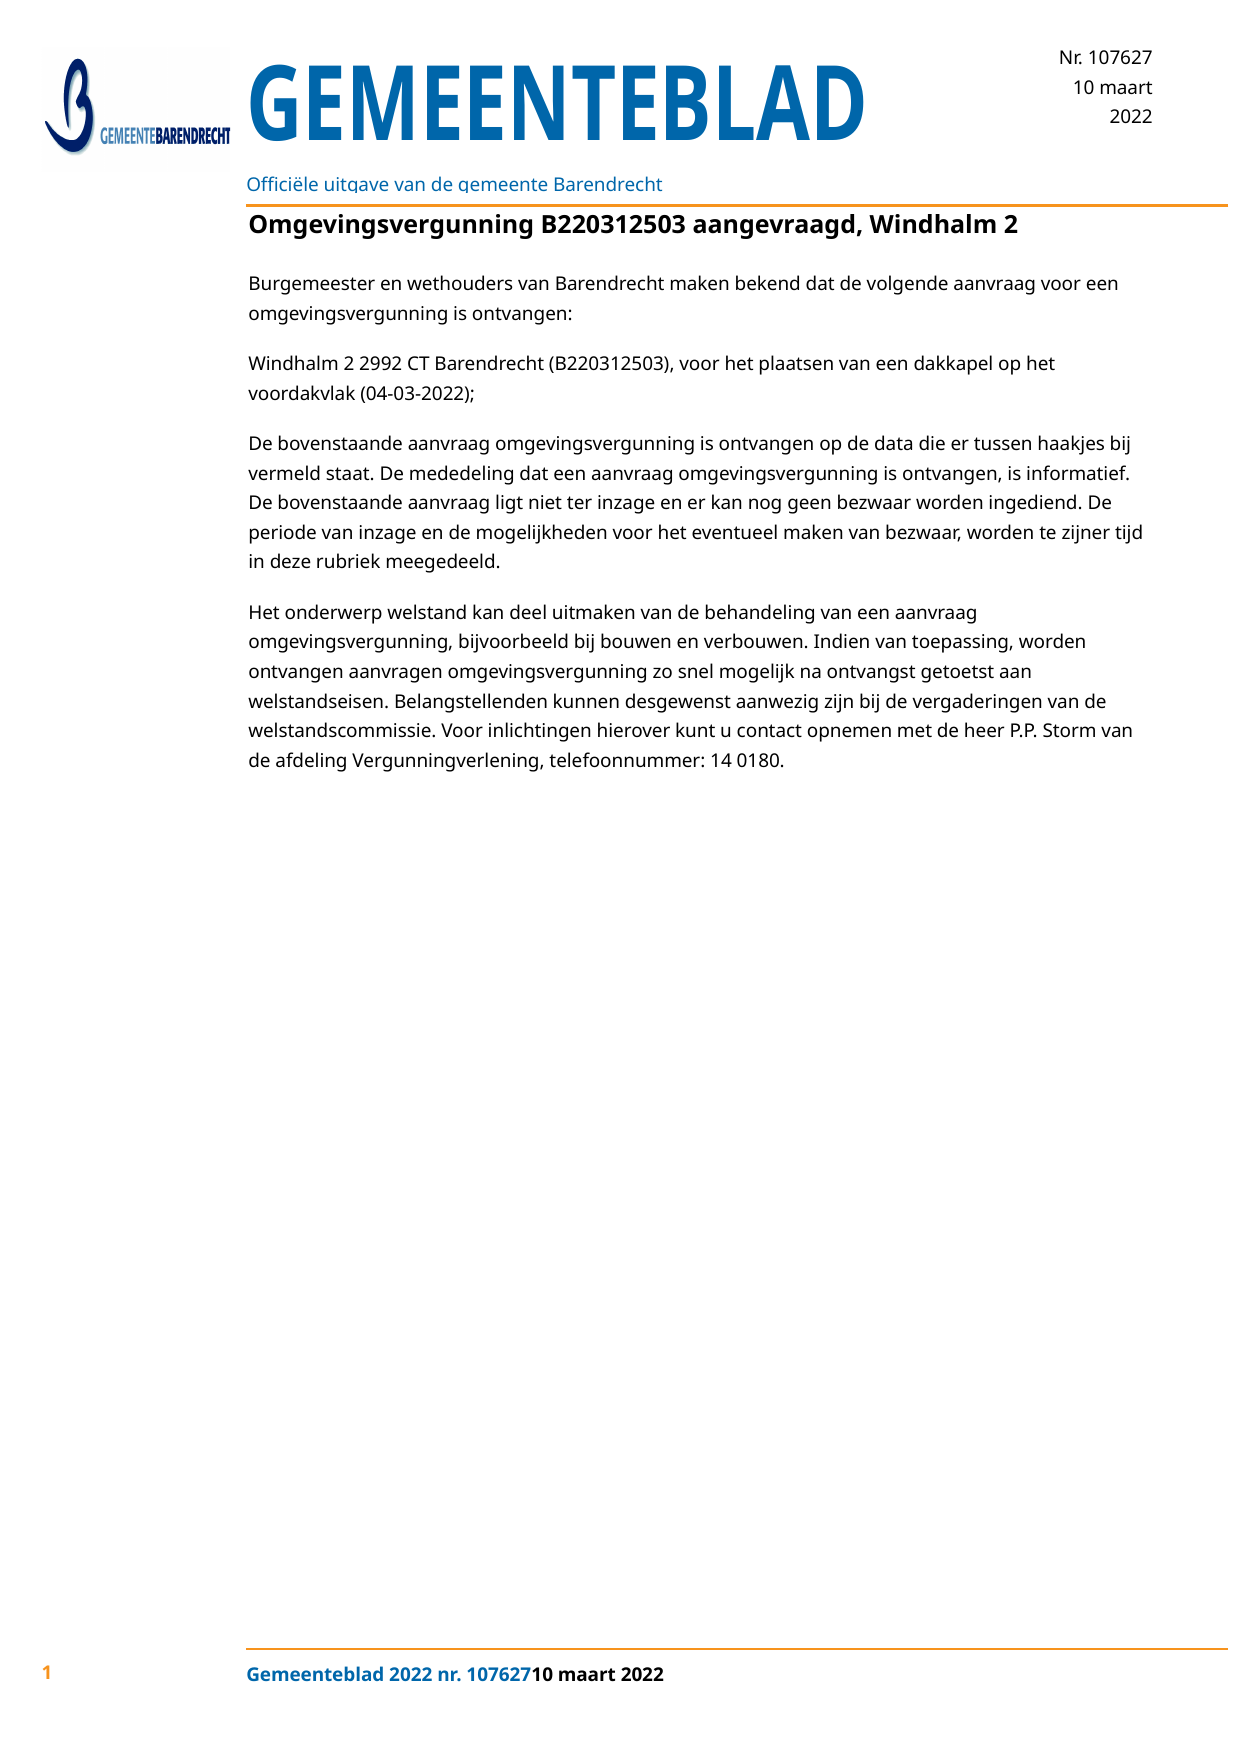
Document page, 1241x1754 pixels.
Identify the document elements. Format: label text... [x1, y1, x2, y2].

picture [41, 47, 231, 172]
text Omgevingsvergunning B220312503 aangevraagd, Windhalm 2 [248, 207, 1152, 241]
text Burgemeester en wethouders van Barendrecht maken bekend dat de volgende aanvraag voor een omgevingsvergunning is ontvangen: [248, 270, 1152, 326]
text De bovenstaande aanvraag omgevingsvergunning is ontvangen op de data die er tussen haakjes bij vermeld staat. De mededeling dat een aanvraag omgevingsvergunning is ontvangen, is informatief. De bovenstaande aanvraag ligt niet ter inzage en er kan nog geen bezwaar worden ingediend. De periode van inzage en de mogelijkheden voor het eventueel maken van bezwaar, worden te zijner tijd in deze rubriek meegedeeld. [248, 430, 1152, 574]
text Het onderwerp welstand kan deel uitmaken van de behandeling van een aanvraag omgevingsvergunning, bijvoorbeeld bij bouwen en verbouwen. Indien van toepassing, worden ontvangen aanvragen omgevingsvergunning zo snel mogelijk na ontvangst getoetst aan welstandseisen. Belangstellenden kunnen desgewenst aanwezig zijn bij de vergaderingen van de welstandscommissie. Voor inlichtingen hierover kunt u contact opnemen met de heer P.P. Storm van de afdeling Vergunningverlening, telefoonnummer: 14 0180. [248, 599, 1152, 773]
text Windhalm 2 2992 CT Barendrecht (B220312503), voor het plaatsen van een dakkapel op het voordakvlak (04-03-2022); [248, 350, 1152, 406]
